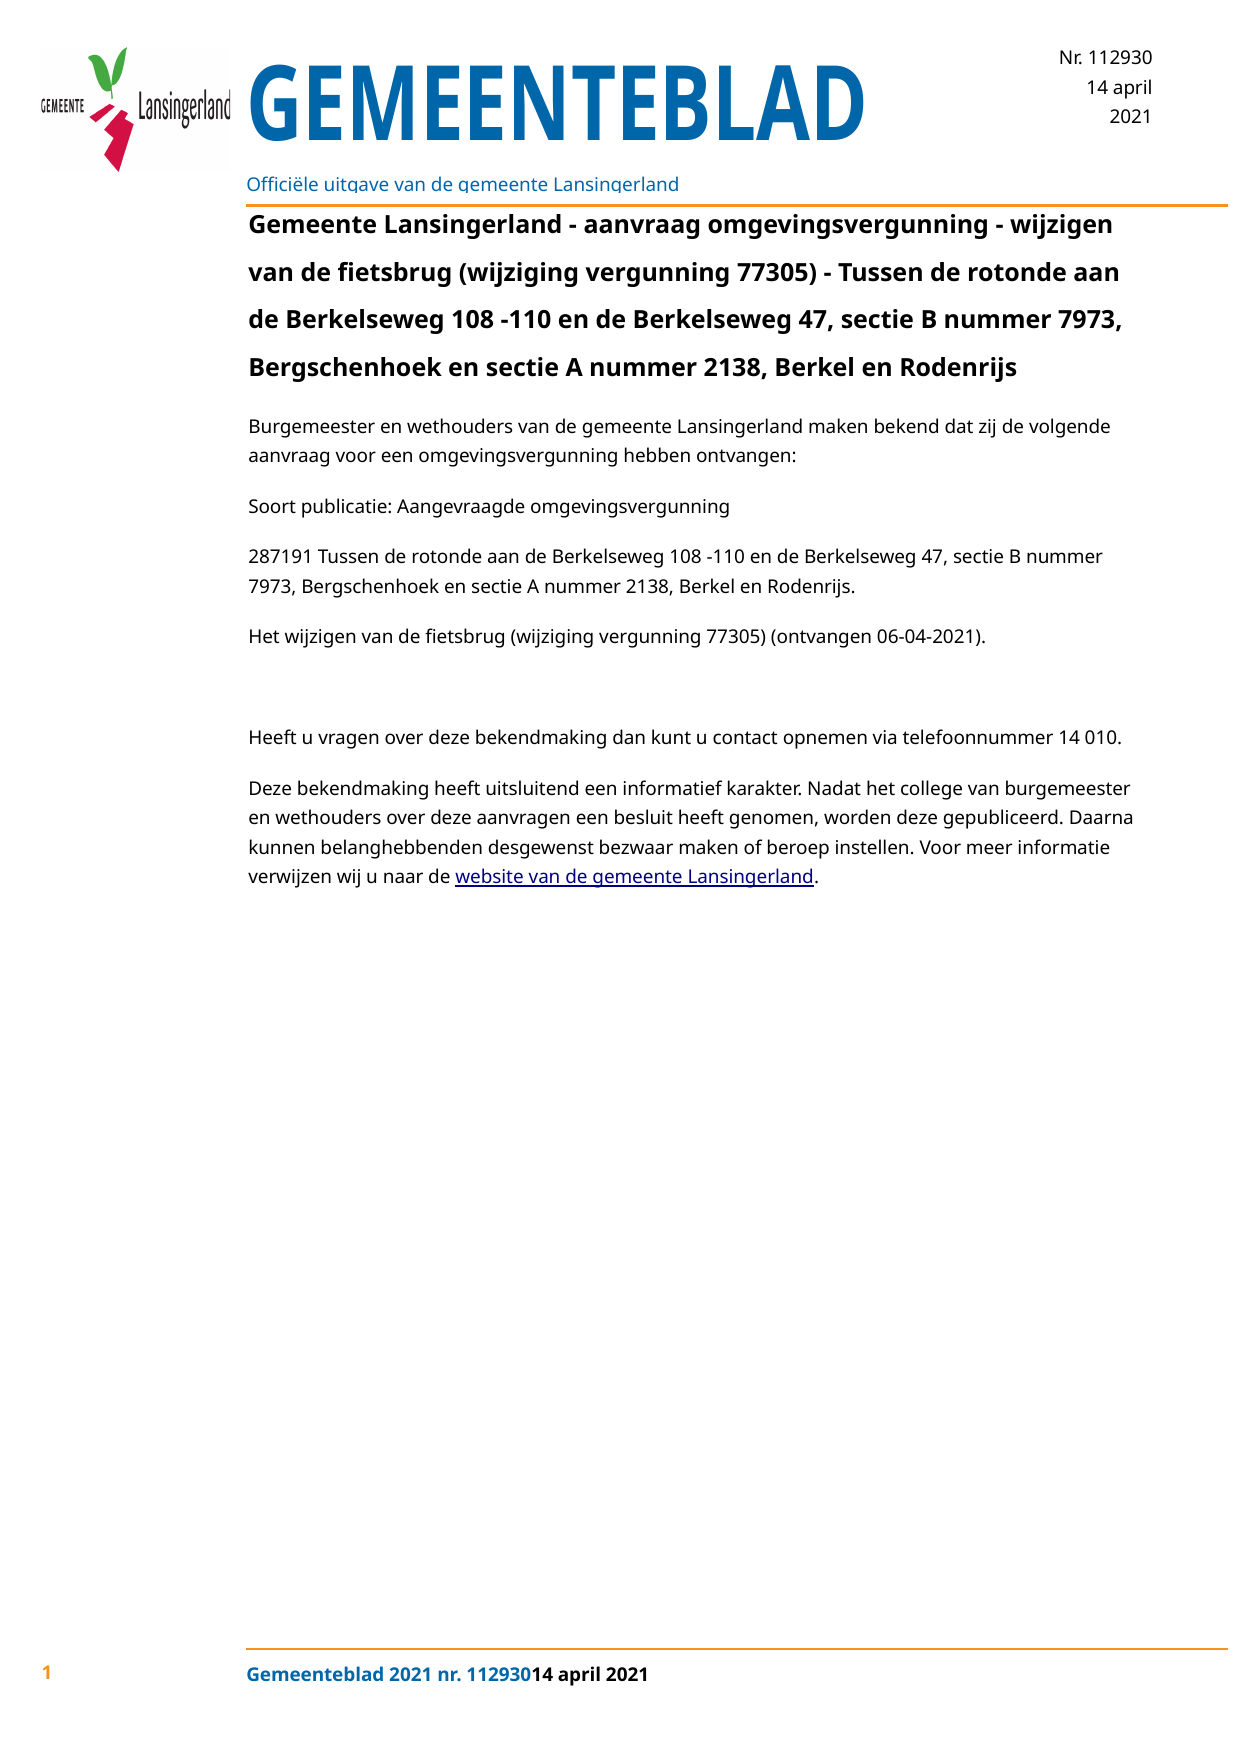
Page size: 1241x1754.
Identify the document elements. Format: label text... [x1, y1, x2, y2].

text Soort publicatie: Aangevraagde omgevingsvergunning [248, 493, 1152, 519]
text Het wijzigen van de fietsbrug (wijziging vergunning 77305) (ontvangen 06-04-2021). [248, 623, 1152, 649]
text Burgemeester en wethouders van de gemeente Lansingerland maken bekend dat zij de volgende aanvraag voor een omgevingsvergunning hebben ontvangen: [248, 413, 1152, 468]
text Heeft u vragen over deze bekendmaking dan kunt u contact opnemen via telefoonnummer 14 010. [248, 724, 1152, 750]
picture [41, 47, 231, 172]
text 287191 Tussen de rotonde aan de Berkelseweg 108 -110 en de Berkelseweg 47, sectie B nummer 7973, Bergschenhoek en sectie A nummer 2138, Berkel en Rodenrijs. [248, 543, 1152, 599]
text Gemeente Lansingerland - aanvraag omgevingsvergunning - wijzigen van de fietsbrug (wijziging vergunning 77305) - Tussen de rotonde aan de Berkelseweg 108 -110 en de Berkelseweg 47, sectie B nummer 7973, Bergschenhoek en sectie A nummer 2138, Berkel en Rodenrijs [248, 207, 1152, 384]
text Deze bekendmaking heeft uitsluitend een informatief karakter. Nadat het college van burgemeester en wethouders over deze aanvragen een besluit heeft genomen, worden deze gepubliceerd. Daarna kunnen belanghebbenden desgewenst bezwaar maken of beroep instellen. Voor meer informatie verwijzen wij u naar de website van de gemeente Lansingerland. [248, 775, 1152, 889]
